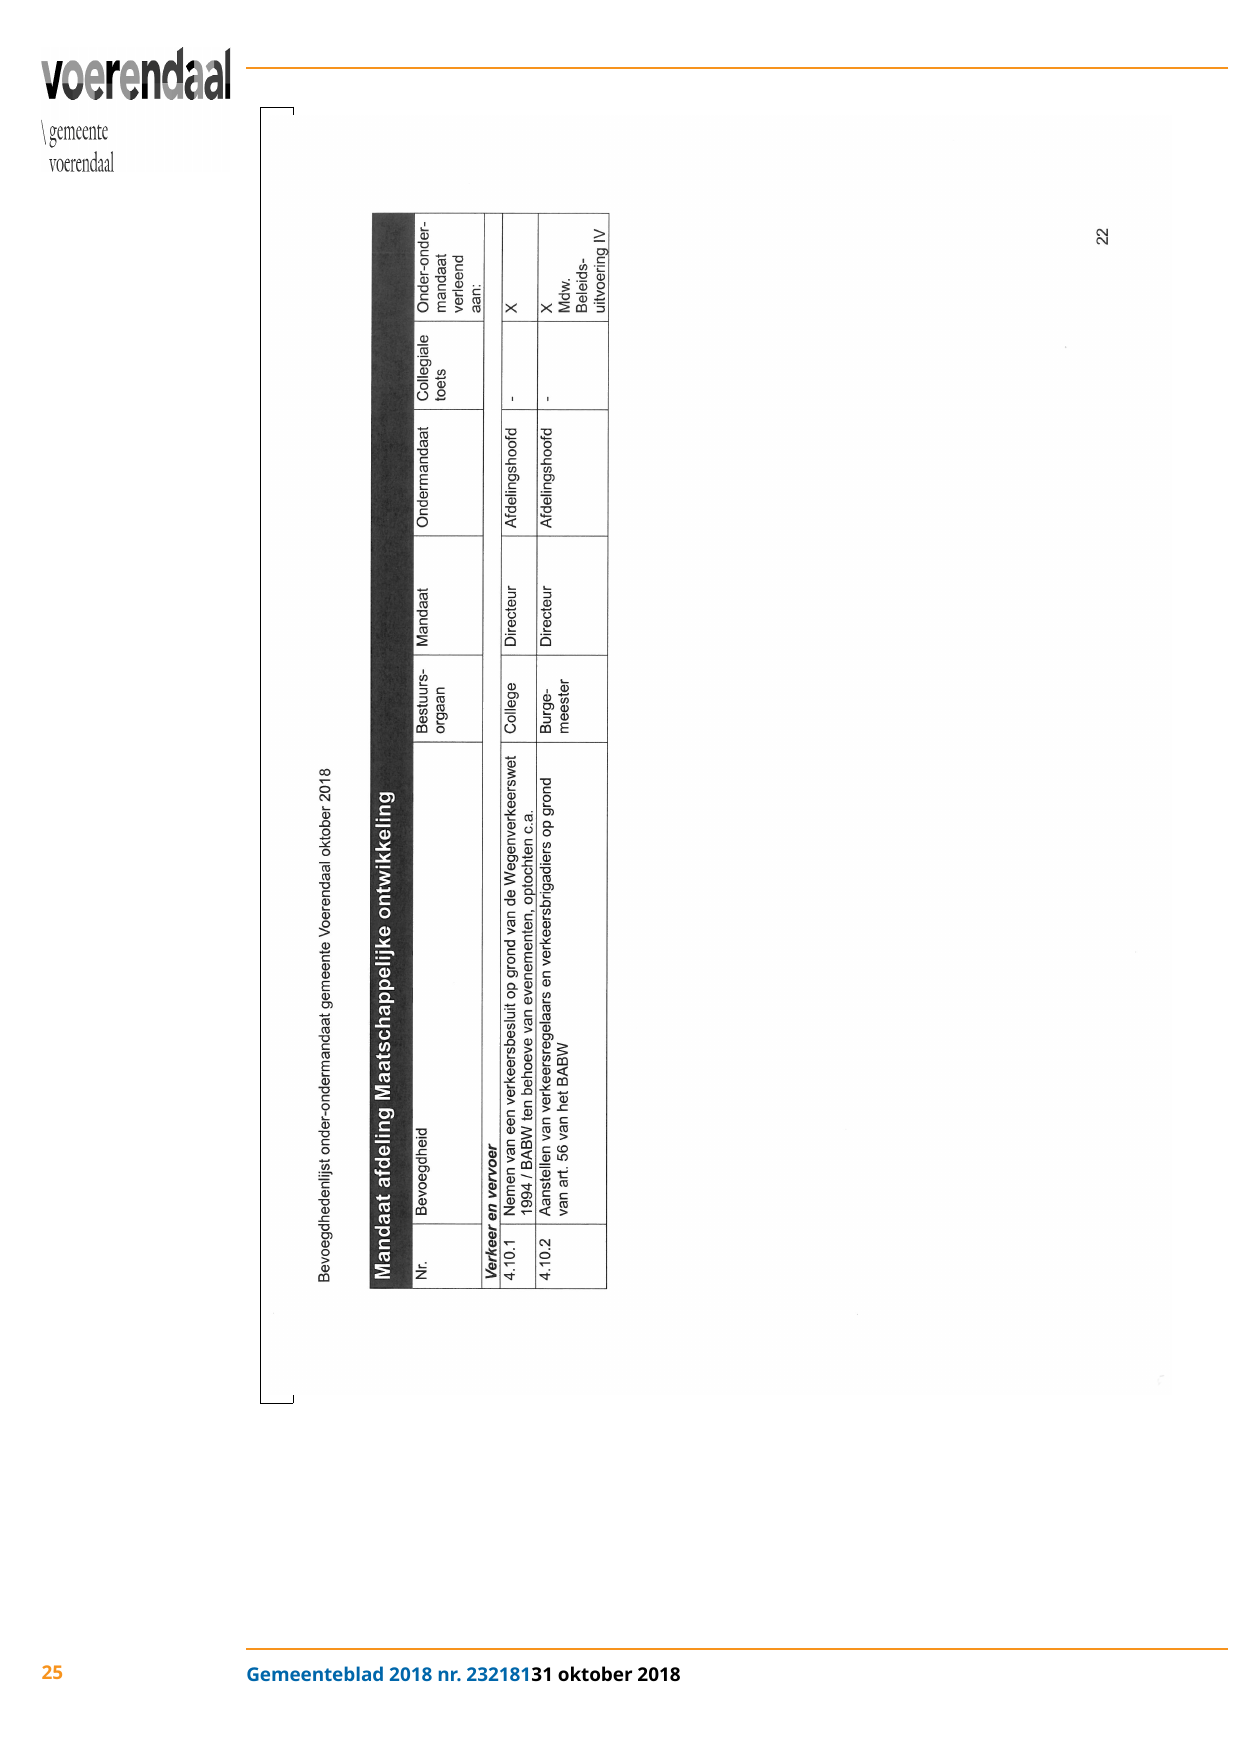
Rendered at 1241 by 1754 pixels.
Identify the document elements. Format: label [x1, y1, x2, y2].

picture [268, 115, 1173, 1395]
picture [41, 47, 231, 172]
